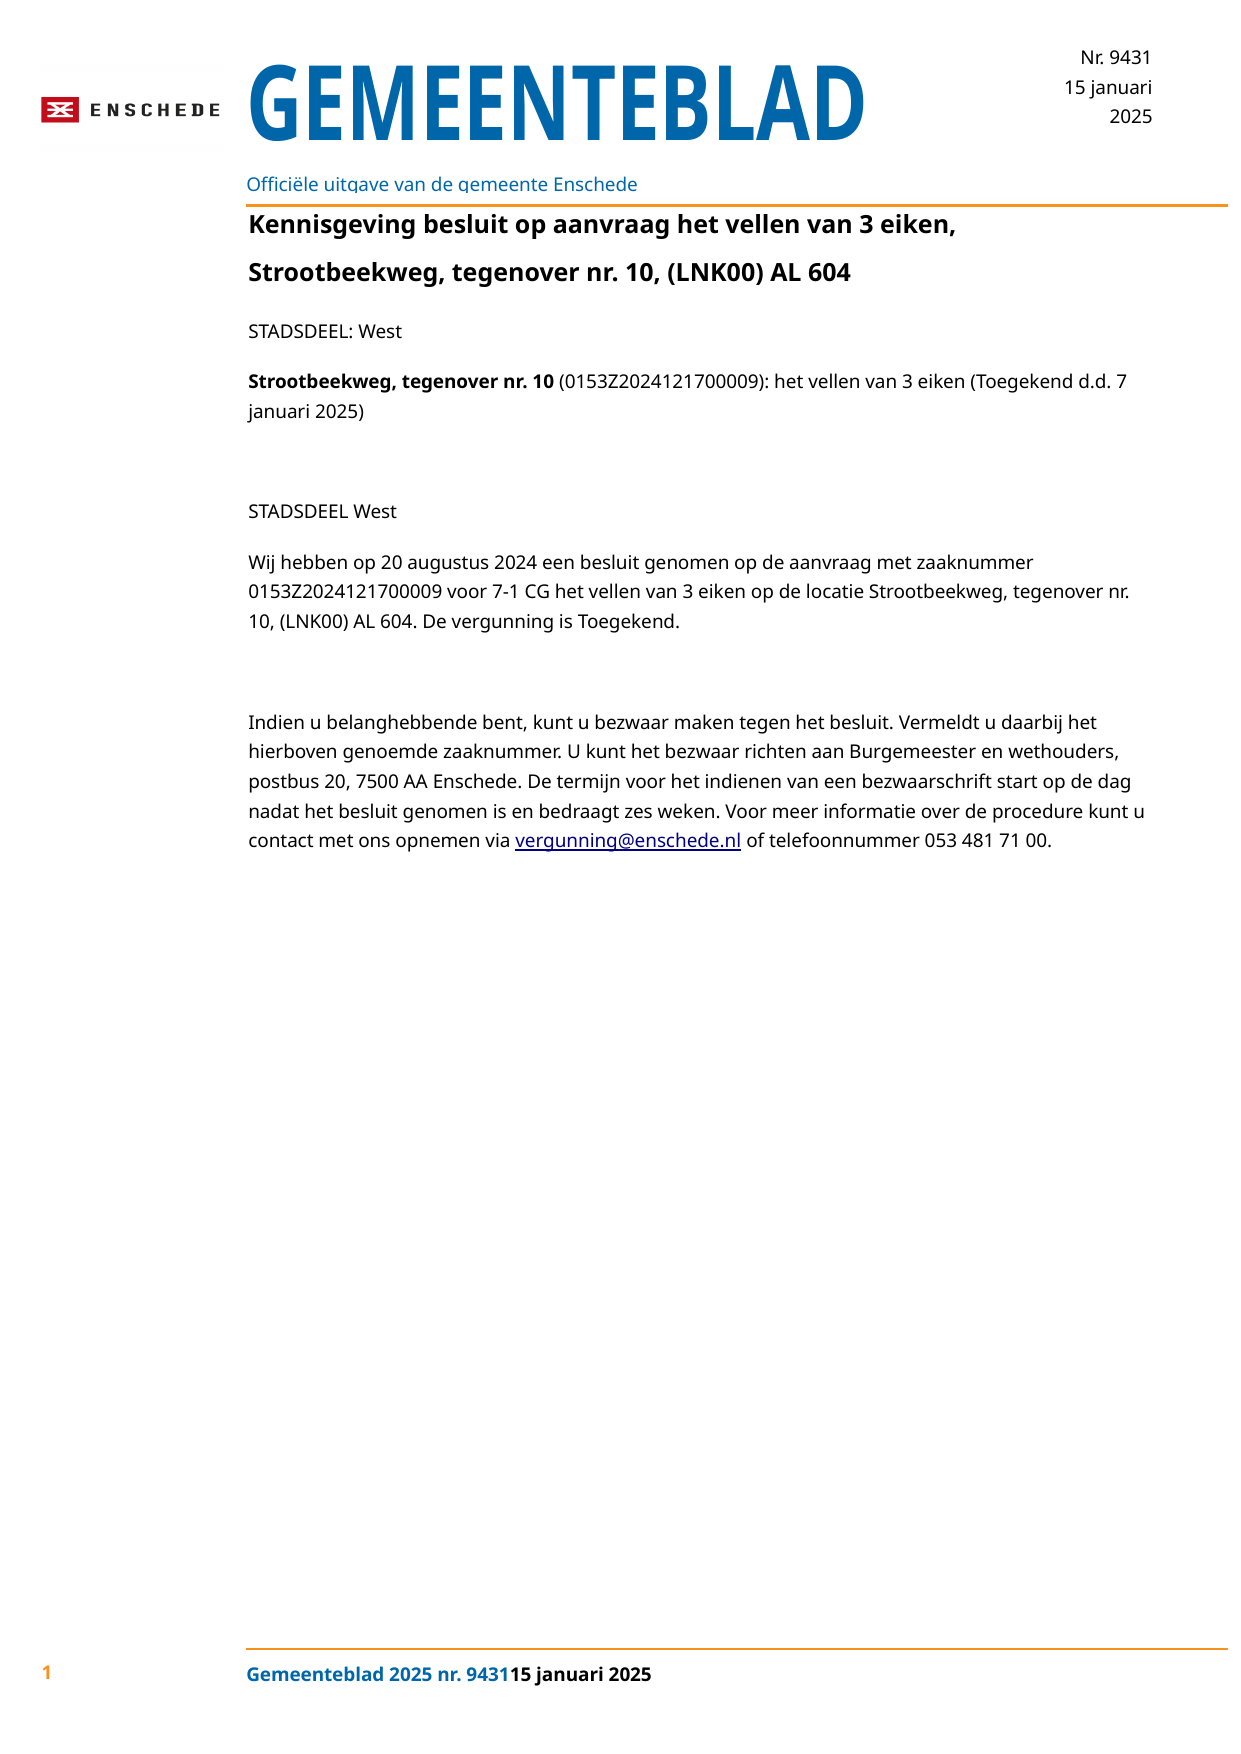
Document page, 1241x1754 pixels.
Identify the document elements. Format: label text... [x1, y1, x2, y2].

text Indien u belanghebbende bent, kunt u bezwaar maken tegen het besluit. Vermeldt u daarbij het hierboven genoemde zaaknummer. U kunt het bezwaar richten aan Burgemeester en wethouders, postbus 20, 7500 AA Enschede. De termijn voor het indienen van een bezwaarschrift start op de dag nadat het besluit genomen is en bedraagt zes weken. Voor meer informatie over de procedure kunt u contact met ons opnemen via vergunning@enschede.nl of telefoonnummer 053 481 71 00. [248, 709, 1152, 853]
text Strootbeekweg, tegenover nr. 10 (0153Z2024121700009): het vellen van 3 eiken (Toegekend d.d. 7 januari 2025) [248, 368, 1152, 424]
text Wij hebben op 20 augustus 2024 een besluit genomen op de aanvraag met zaaknummer 0153Z2024121700009 voor 7-1 CG het vellen van 3 eiken op de locatie Strootbeekweg, tegenover nr. 10, (LNK00) AL 604. De vergunning is Toegekend. [248, 549, 1152, 634]
text STADSDEEL: West [248, 318, 1152, 344]
text Kennisgeving besluit op aanvraag het vellen van 3 eiken, Strootbeekweg, tegenover nr. 10, (LNK00) AL 604 [248, 207, 1152, 288]
picture [41, 47, 231, 172]
text STADSDEEL West [248, 499, 1152, 524]
